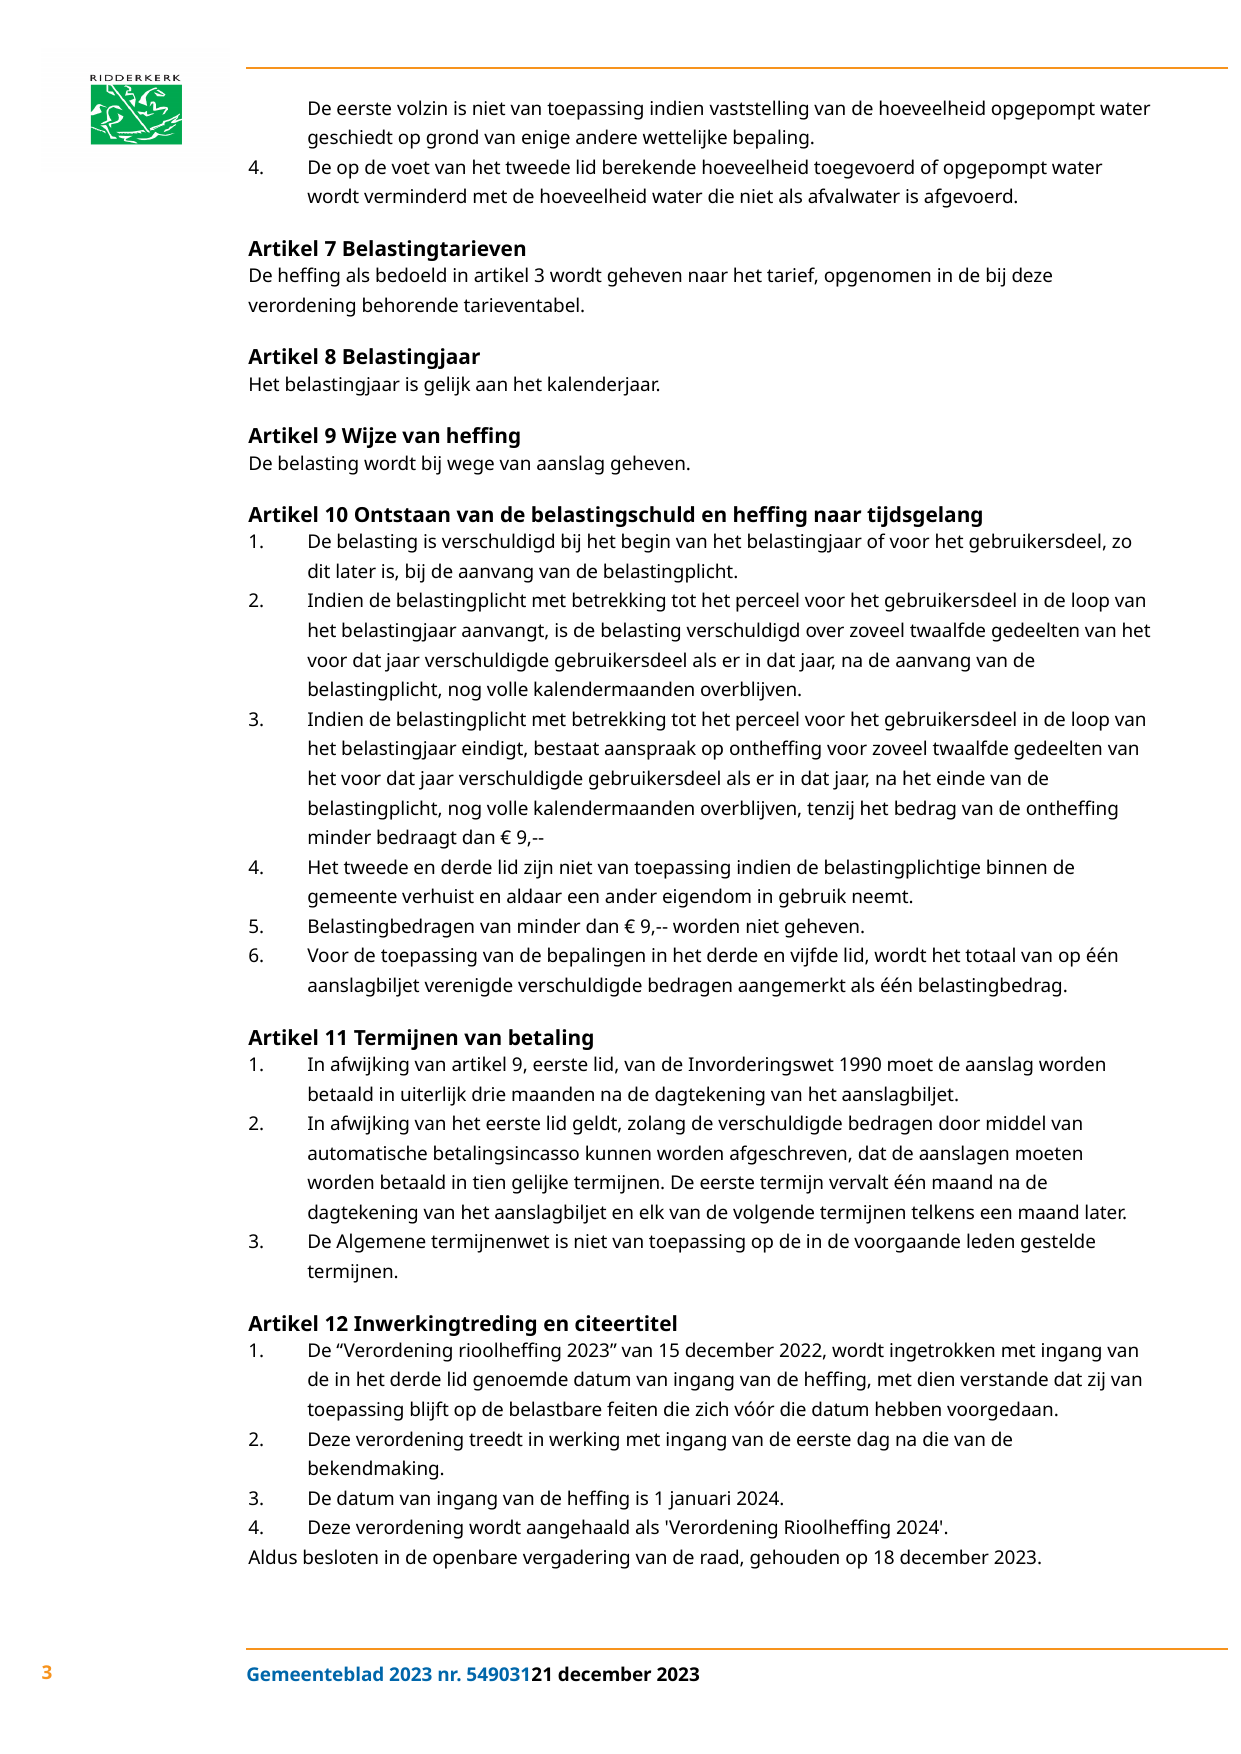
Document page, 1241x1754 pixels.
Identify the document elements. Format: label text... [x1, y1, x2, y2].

text Artikel 7 Belastingtarieven [248, 234, 1152, 262]
list De Algemene termijnenwet is niet van toepassing op de in de voorgaande leden gestelde termijnen. [248, 1229, 1152, 1284]
text Aldus besloten in de openbare vergadering van de raad, gehouden op 18 december 2023. [248, 1544, 1152, 1570]
text Artikel 11 Termijnen van betaling [248, 1023, 1152, 1051]
text De heffing als bedoeld in artikel 3 wordt geheven naar het tarief, opgenomen in de bij deze verordening behorende tarieventabel. [248, 262, 1152, 318]
list De eerste volzin is niet van toepassing indien vaststelling van de hoeveelheid opgepompt water geschiedt op grond van enige andere wettelijke bepaling. [248, 95, 1152, 150]
list De “Verordening rioolheffing 2023” van 15 december 2022, wordt ingetrokken met ingang van de in het derde lid genoemde datum van ingang van de heffing, met dien verstande dat zij van toepassing blijft op de belastbare feiten die zich vóór die datum hebben voorgedaan. [248, 1337, 1152, 1422]
list Indien de belastingplicht met betrekking tot het perceel voor het gebruikersdeel in de loop van het belastingjaar aanvangt, is de belasting verschuldigd over zoveel twaalfde gedeelten van het voor dat jaar verschuldigde gebruikersdeel als er in dat jaar, na de aanvang van de belastingplicht, nog volle kalendermaanden overblijven. [248, 588, 1152, 702]
list In afwijking van het eerste lid geldt, zolang de verschuldigde bedragen door middel van automatische betalingsincasso kunnen worden afgeschreven, dat de aanslagen moeten worden betaald in tien gelijke termijnen. De eerste termijn vervalt één maand na de dagtekening van het aanslagbiljet en elk van de volgende termijnen telkens een maand later. [248, 1110, 1152, 1225]
list Deze verordening wordt aangehaald als 'Verordening Rioolheffing 2024'. [248, 1514, 1152, 1540]
list De datum van ingang van de heffing is 1 januari 2024. [248, 1485, 1152, 1511]
text Artikel 8 Belastingjaar [248, 342, 1152, 371]
text Artikel 12 Inwerkingtreding en citeertitel [248, 1309, 1152, 1337]
list Voor de toepassing van de bepalingen in het derde en vijfde lid, wordt het totaal van op één aanslagbiljet verenigde verschuldigde bedragen aangemerkt als één belastingbedrag. [248, 943, 1152, 998]
list De belasting is verschuldigd bij het begin van het belastingjaar of voor het gebruikersdeel, zo dit later is, bij de aanvang van de belastingplicht. [248, 528, 1152, 584]
list De op de voet van het tweede lid berekende hoeveelheid toegevoerd of opgepompt water wordt verminderd met de hoeveelheid water die niet als afvalwater is afgevoerd. [248, 154, 1152, 209]
text Artikel 10 Ontstaan van de belastingschuld en heffing naar tijdsgelang [248, 500, 1152, 528]
list Indien de belastingplicht met betrekking tot het perceel voor het gebruikersdeel in de loop van het belastingjaar eindigt, bestaat aanspraak op ontheffing voor zoveel twaalfde gedeelten van het voor dat jaar verschuldigde gebruikersdeel als er in dat jaar, na het einde van de belastingplicht, nog volle kalendermaanden overblijven, tenzij het bedrag van de ontheffing minder bedraagt dan € 9,-- [248, 706, 1152, 850]
list Het tweede en derde lid zijn niet van toepassing indien de belastingplichtige binnen de gemeente verhuist en aldaar een ander eigendom in gebruik neemt. [248, 854, 1152, 909]
list Belastingbedragen van minder dan € 9,-- worden niet geheven. [248, 913, 1152, 939]
text Artikel 9 Wijze van heffing [248, 421, 1152, 450]
picture [41, 47, 231, 172]
list Deze verordening treedt in werking met ingang van de eerste dag na die van de bekendmaking. [248, 1426, 1152, 1481]
list In afwijking van artikel 9, eerste lid, van de Invorderingswet 1990 moet de aanslag worden betaald in uiterlijk drie maanden na de dagtekening van het aanslagbiljet. [248, 1051, 1152, 1106]
text De belasting wordt bij wege van aanslag geheven. [248, 450, 1152, 475]
text Het belastingjaar is gelijk aan het kalenderjaar. [248, 371, 1152, 397]
